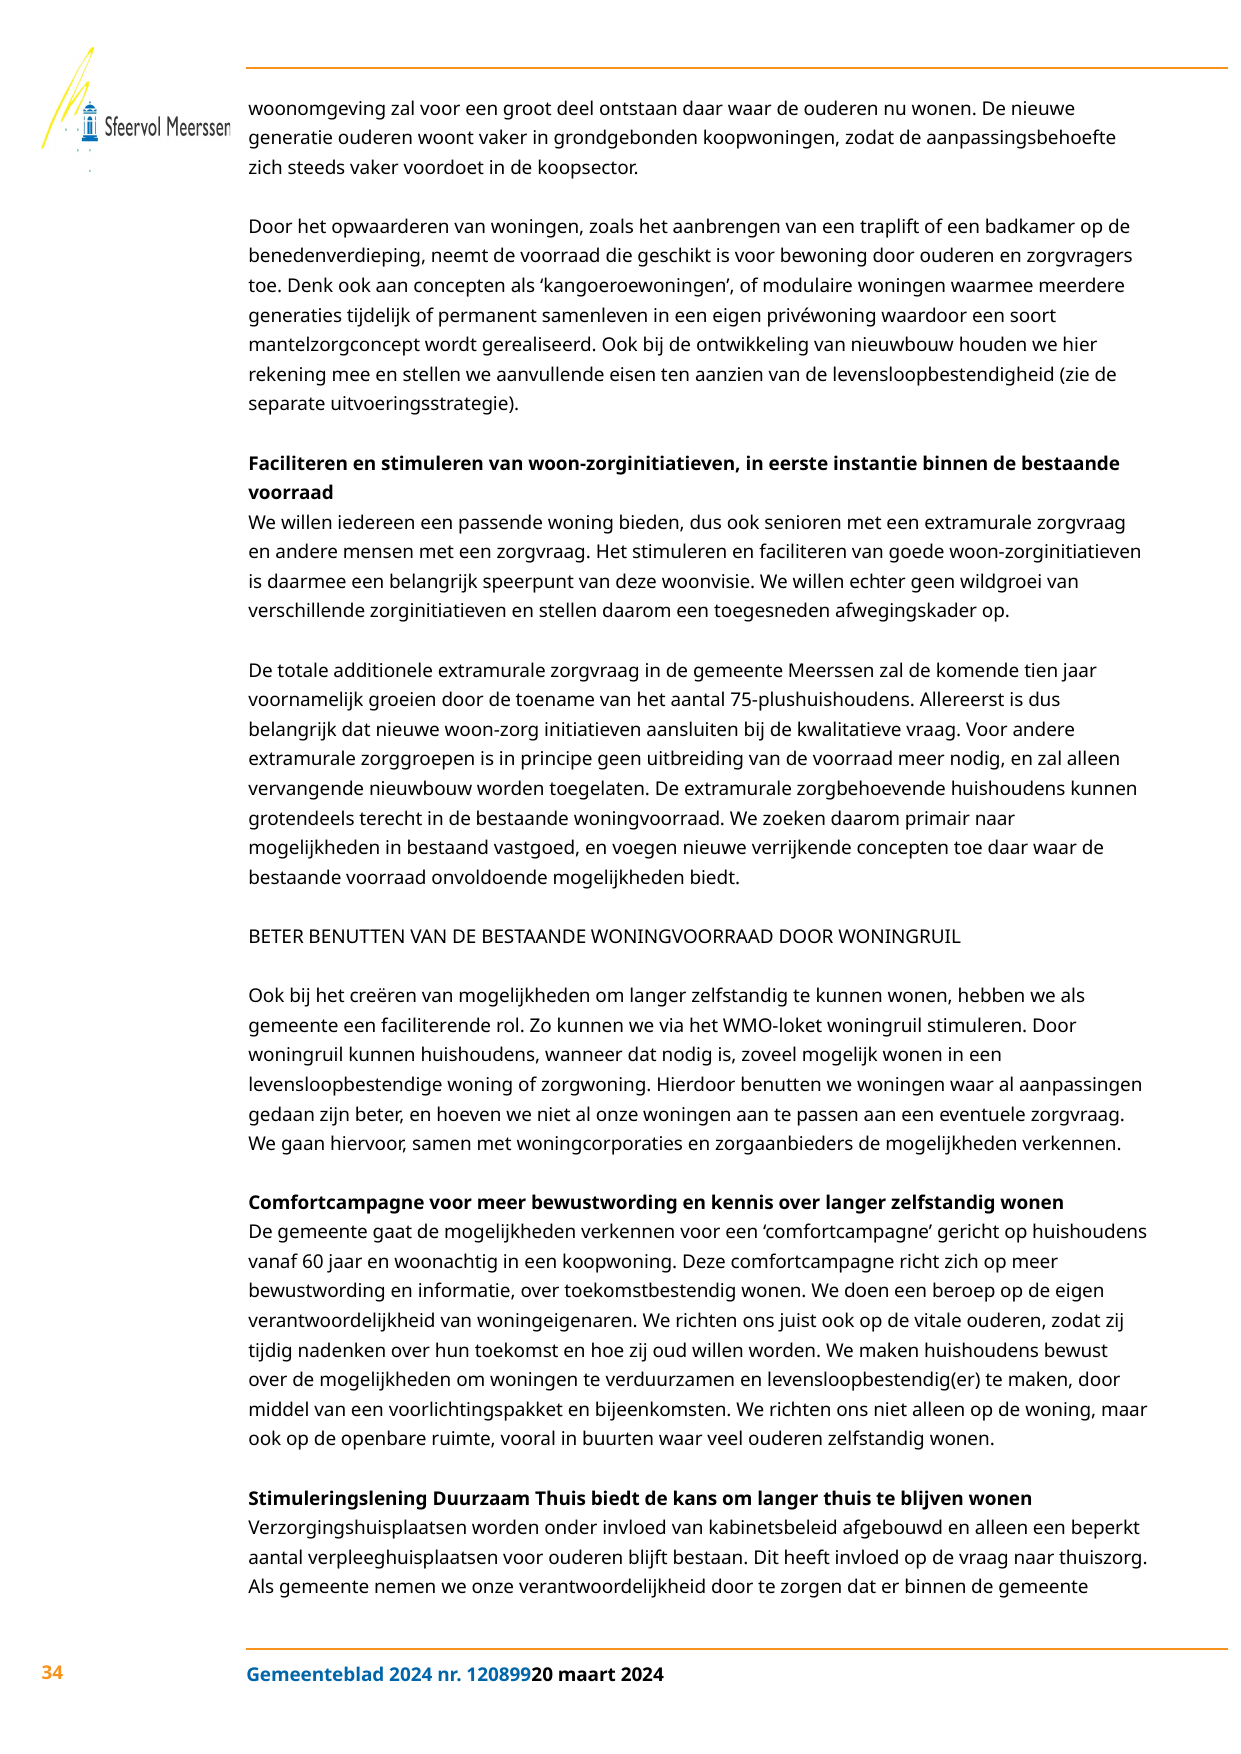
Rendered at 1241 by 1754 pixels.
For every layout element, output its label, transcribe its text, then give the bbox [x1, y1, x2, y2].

picture [41, 47, 231, 172]
text De totale additionele extramurale zorgvraag in de gemeente Meerssen zal de komende tien jaar voornamelijk groeien door de toename van het aantal 75-plushuishoudens. Allereerst is dus belangrijk dat nieuwe woon-zorg initiatieven aansluiten bij de kwalitatieve vraag. Voor andere extramurale zorggroepen is in principe geen uitbreiding van de voorraad meer nodig, en zal alleen vervangende nieuwbouw worden toegelaten. De extramurale zorgbehoevende huishoudens kunnen grotendeels terecht in de bestaande woningvoorraad. We zoeken daarom primair naar mogelijkheden in bestaand vastgoed, en voegen nieuwe verrijkende concepten toe daar waar de bestaande voorraad onvoldoende mogelijkheden biedt. [248, 657, 1152, 890]
text Faciliteren en stimuleren van woon-zorginitiatieven, in eerste instantie binnen de bestaande voorraad [248, 450, 1152, 505]
text De gemeente gaat de mogelijkheden verkennen voor een ‘comfortcampagne’ gericht op huishoudens vanaf 60 jaar en woonachtig in een koopwoning. Deze comfortcampagne richt zich op meer bewustwording en informatie, over toekomstbestendig wonen. We doen een beroep op de eigen verantwoordelijkheid van woningeigenaren. We richten ons juist ook op de vitale ouderen, zodat zij tijdig nadenken over hun toekomst en hoe zij oud willen worden. We maken huishoudens bewust over de mogelijkheden om woningen te verduurzamen en levensloopbestendig(er) te maken, door middel van een voorlichtingspakket en bijeenkomsten. We richten ons niet alleen op de woning, maar ook op de openbare ruimte, vooral in buurten waar veel ouderen zelfstandig wonen. [248, 1218, 1152, 1451]
text Stimuleringslening Duurzaam Thuis biedt de kans om langer thuis te blijven wonen [248, 1485, 1152, 1510]
text Verzorgingshuisplaatsen worden onder invloed van kabinetsbeleid afgebouwd en alleen een beperkt aantal verpleeghuisplaatsen voor ouderen blijft bestaan. Dit heeft invloed op de vraag naar thuiszorg. Als gemeente nemen we onze verantwoordelijkheid door te zorgen dat er binnen de gemeente [248, 1514, 1152, 1599]
text woonomgeving zal voor een groot deel ontstaan daar waar de ouderen nu wonen. De nieuwe generatie ouderen woont vaker in grondgebonden koopwoningen, zodat de aanpassingsbehoefte zich steeds vaker voordoet in de koopsector. [248, 95, 1152, 180]
text Door het opwaarderen van woningen, zoals het aanbrengen van een traplift of een badkamer op de benedenverdieping, neemt de voorraad die geschikt is voor bewoning door ouderen en zorgvragers toe. Denk ook aan concepten als ‘kangoeroewoningen’, of modulaire woningen waarmee meerdere generaties tijdelijk of permanent samenleven in een eigen privéwoning waardoor een soort mantelzorgconcept wordt gerealiseerd. Ook bij de ontwikkeling van nieuwbouw houden we hier rekening mee en stellen we aanvullende eisen ten aanzien van de levensloopbestendigheid (zie de separate uitvoeringsstrategie). [248, 213, 1152, 416]
text We willen iedereen een passende woning bieden, dus ook senioren met een extramurale zorgvraag en andere mensen met een zorgvraag. Het stimuleren en faciliteren van goede woon-zorginitiatieven is daarmee een belangrijk speerpunt van deze woonvisie. We willen echter geen wildgroei van verschillende zorginitiatieven en stellen daarom een toegesneden afwegingskader op. [248, 509, 1152, 623]
text Comfortcampagne voor meer bewustwording en kennis over langer zelfstandig wonen [248, 1189, 1152, 1214]
table_header BETER BENUTTEN VAN DE BESTAANDE WONINGVOORRAAD DOOR WONINGRUIL Ook bij het creëren van mogelijkheden om langer zelfstandig te kunnen wonen, hebben we als gemeente een faciliterende rol. Zo kunnen we via het WMO-loket woningruil stimuleren. Door woningruil kunnen huishoudens, wanneer dat nodig is, zoveel mogelijk wonen in een levensloopbestendige woning of zorgwoning. Hierdoor benutten we woningen waar al aanpassingen gedaan zijn beter, en hoeven we niet al onze woningen aan te passen aan een eventuele zorgvraag. We gaan hiervoor, samen met woningcorporaties en zorgaanbieders de mogelijkheden verkennen. [248, 923, 1152, 1156]
